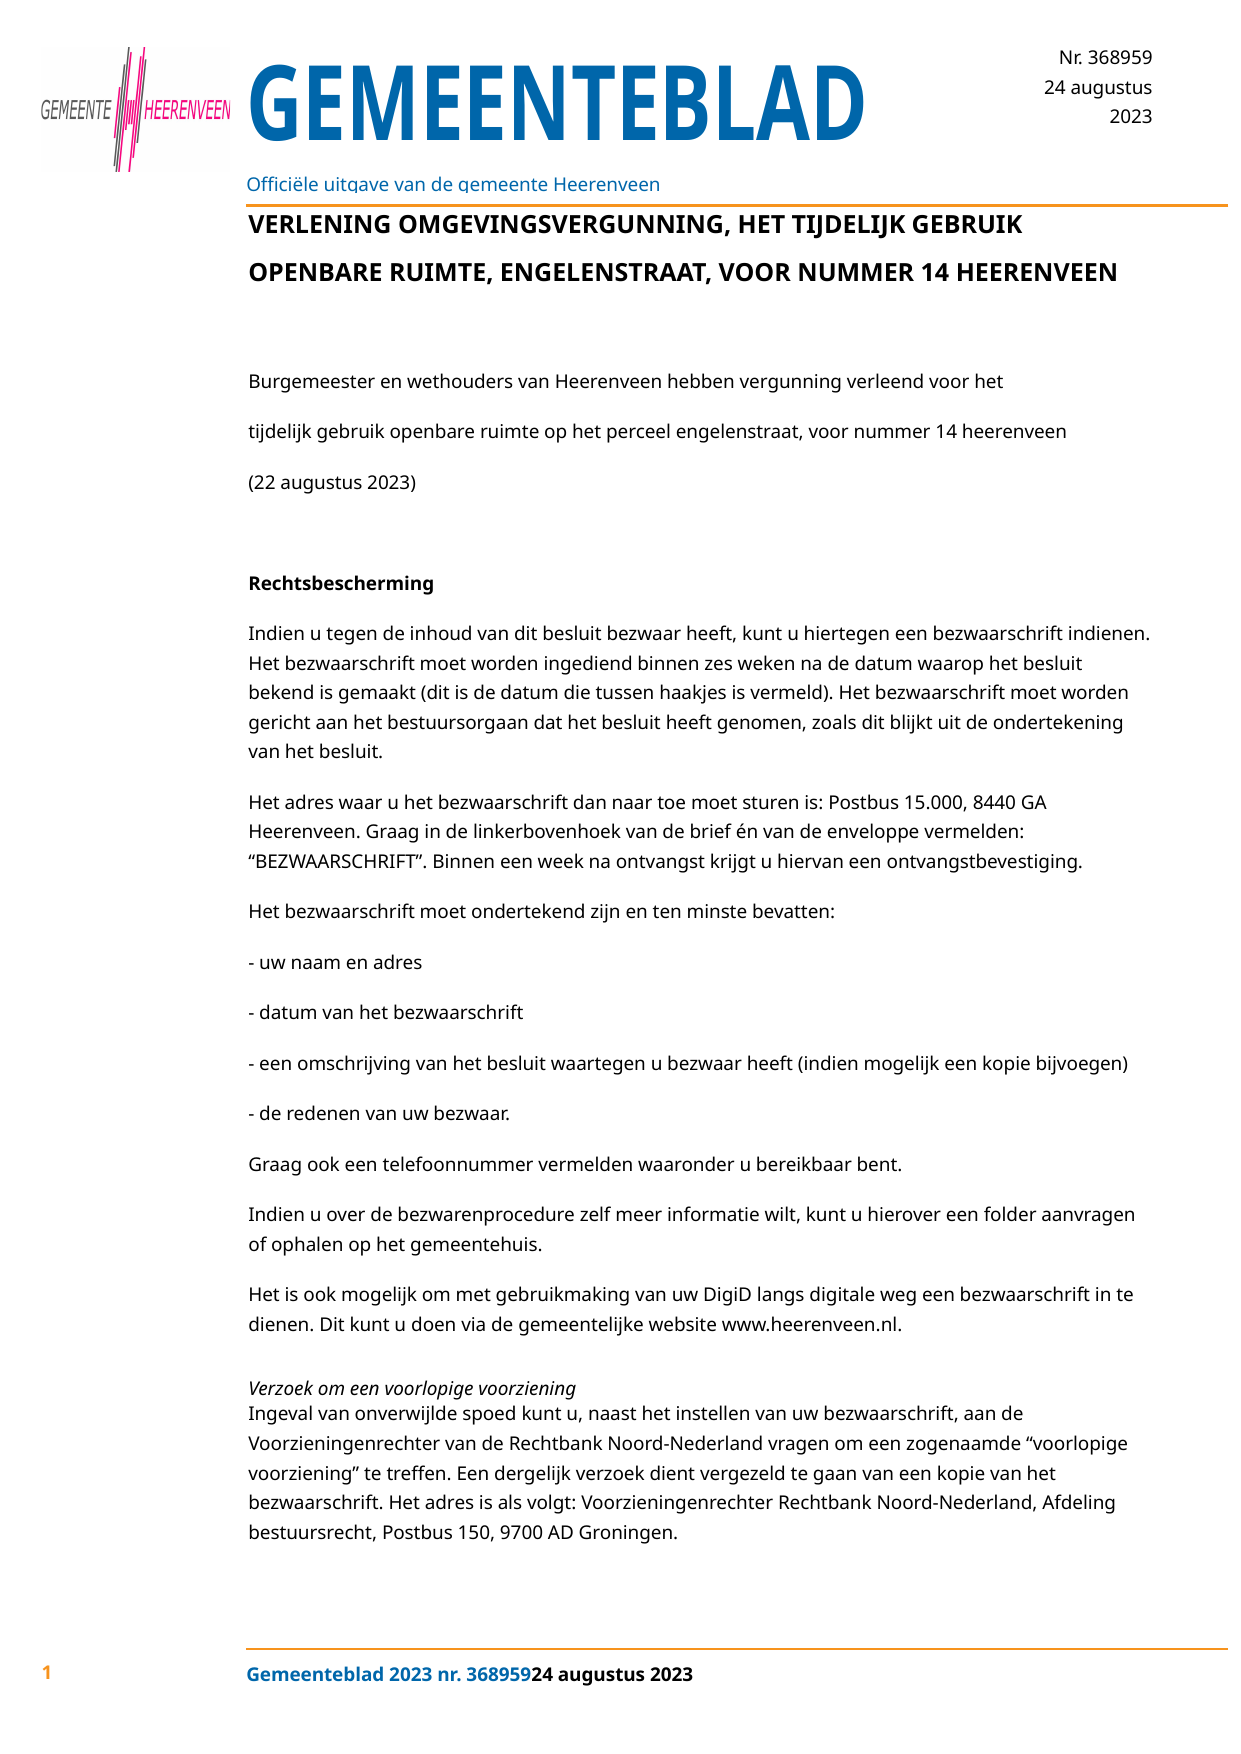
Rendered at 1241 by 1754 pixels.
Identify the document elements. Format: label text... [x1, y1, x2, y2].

text Graag ook een telefoonnummer vermelden waaronder u bereikbaar bent. [248, 1151, 1152, 1177]
text Rechtsbescherming [248, 570, 1152, 596]
picture [41, 47, 231, 172]
text - een omschrijving van het besluit waartegen u bezwaar heeft (indien mogelijk een kopie bijvoegen) [248, 1050, 1152, 1076]
text Het bezwaarschrift moet ondertekend zijn en ten minste bevatten: [248, 899, 1152, 924]
text Indien u over de bezwarenprocedure zelf meer informatie wilt, kunt u hierover een folder aanvragen of ophalen op het gemeentehuis. [248, 1201, 1152, 1257]
text Indien u tegen de inhoud van dit besluit bezwaar heeft, kunt u hiertegen een bezwaarschrift indienen. Het bezwaarschrift moet worden ingediend binnen zes weken na de datum waarop het besluit bekend is gemaakt (dit is de datum die tussen haakjes is vermeld). Het bezwaarschrift moet worden gericht aan het bestuursorgaan dat het besluit heeft genomen, zoals dit blijkt uit de ondertekening van het besluit. [248, 620, 1152, 764]
text Het is ook mogelijk om met gebruikmaking van uw DigiD langs digitale weg een bezwaarschrift in te dienen. Dit kunt u doen via de gemeentelijke website www.heerenveen.nl. [248, 1281, 1152, 1337]
text tijdelijk gebruik openbare ruimte op het perceel engelenstraat, voor nummer 14 heerenveen [248, 419, 1152, 444]
text - uw naam en adres [248, 949, 1152, 975]
text Burgemeester en wethouders van Heerenveen hebben vergunning verleend voor het [248, 368, 1152, 394]
text Ingeval van onverwijlde spoed kunt u, naast het instellen van uw bezwaarschrift, aan de Voorzieningenrechter van de Rechtbank Noord-Nederland vragen om een zogenaamde “voorlopige voorziening” te treffen. Een dergelijk verzoek dient vergezeld te gaan van een kopie van het bezwaarschrift. Het adres is als volgt: Voorzieningenrechter Rechtbank Noord-Nederland, Afdeling bestuursrecht, Postbus 150, 9700 AD Groningen. [248, 1401, 1152, 1544]
text VERLENING OMGEVINGSVERGUNNING, HET TIJDELIJK GEBRUIK OPENBARE RUIMTE, ENGELENSTRAAT, VOOR NUMMER 14 HEERENVEEN [248, 207, 1152, 288]
text Het adres waar u het bezwaarschrift dan naar toe moet sturen is: Postbus 15.000, 8440 GA Heerenveen. Graag in de linkerbovenhoek van de brief én van de enveloppe vermelden: “BEZWAARSCHRIFT”. Binnen een week na ontvangst krijgt u hiervan een ontvangstbevestiging. [248, 789, 1152, 874]
text Verzoek om een voorlopige voorziening [248, 1375, 1152, 1401]
text (22 augustus 2023) [248, 469, 1152, 495]
text - datum van het bezwaarschrift [248, 999, 1152, 1025]
text - de redenen van uw bezwaar. [248, 1100, 1152, 1126]
